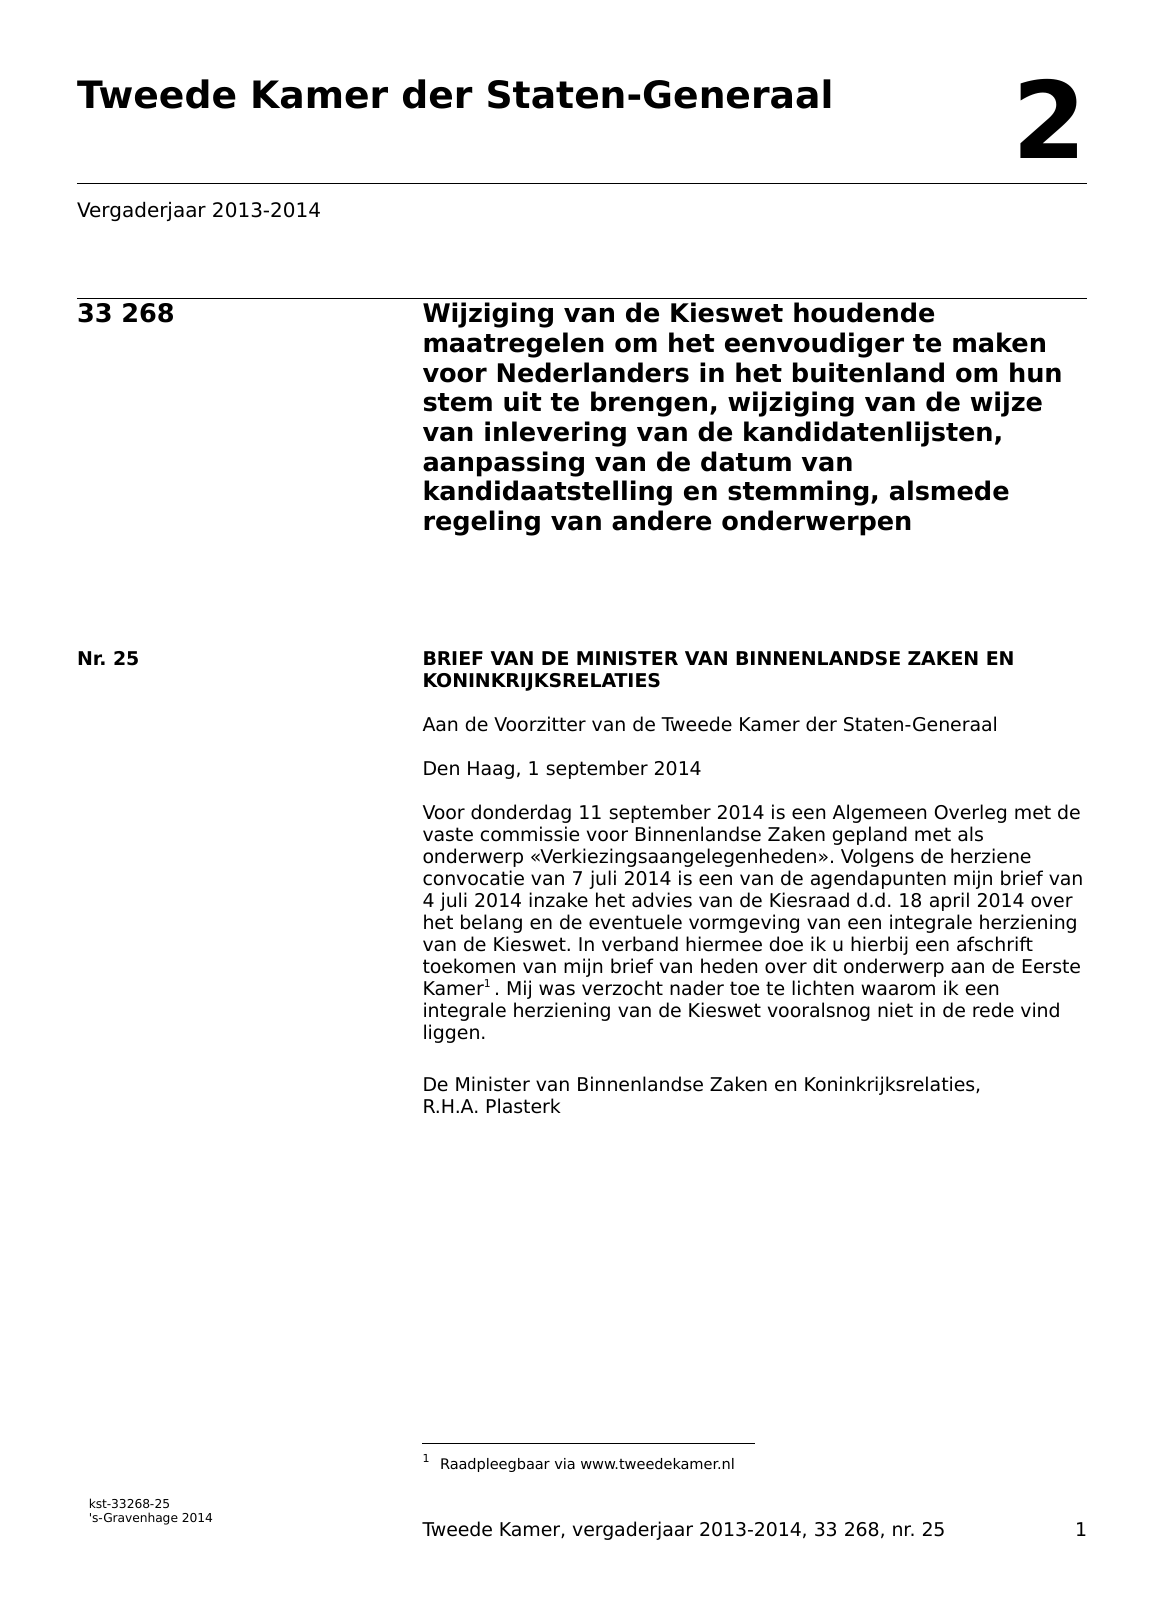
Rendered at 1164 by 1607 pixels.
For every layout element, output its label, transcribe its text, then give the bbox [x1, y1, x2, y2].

table_header 2 [886, 59, 1087, 183]
text De Minister van Binnenlandse Zaken en Koninkrijksrelaties, R.H.A. Plasterk [422, 1074, 1087, 1118]
text Den Haag, 1 september 2014 [422, 758, 1087, 780]
subtitle 33 268 Wijziging van de Kieswet houdende maatregelen om het eenvoudiger te maken voor Nederlanders in het buitenland om hun stem uit te brengen, wijziging van de wijze van inlevering van de kandidatenlijsten, aanpassing van de datum van kandidaatstelling en stemming, alsmede regeling van andere onderwerpen [77, 299, 1087, 536]
text kst-33268-25 [88, 1497, 323, 1511]
text Voor donderdag 11 september 2014 is een Algemeen Overleg met de vaste commissie voor Binnenlandse Zaken gepland met als onderwerp «Verkiezingsaangelegenheden». Volgens de herziene convocatie van 7 juli 2014 is een van de agendapunten mijn brief van 4 juli 2014 inzake het advies van de Kiesraad d.d. 18 april 2014 over het belang en de eventuele vormgeving van een integrale herziening van de Kieswet. In verband hiermee doe ik u hierbij een afschrift toekomen van mijn brief van heden over dit onderwerp aan de Eerste Kamer. Mij was verzocht nader toe te lichten waarom ik een integrale herziening van de Kieswet vooralsnog niet in de rede vind liggen. [422, 802, 1087, 1044]
text 's-Gravenhage 2014 [88, 1511, 323, 1525]
table_header Tweede Kamer der Staten-Generaal [77, 59, 886, 183]
text Aan de Voorzitter van de Tweede Kamer der Staten-Generaal [422, 714, 1087, 736]
text Raadpleegbaar via www.tweedekamer.nl [422, 1452, 1087, 1474]
subtitle Nr. 25 BRIEF VAN DE MINISTER VAN BINNENLANDSE ZAKEN EN KONINKRIJKSRELATIES [77, 647, 1087, 691]
table_cell Vergaderjaar 2013-2014 [77, 184, 1087, 298]
